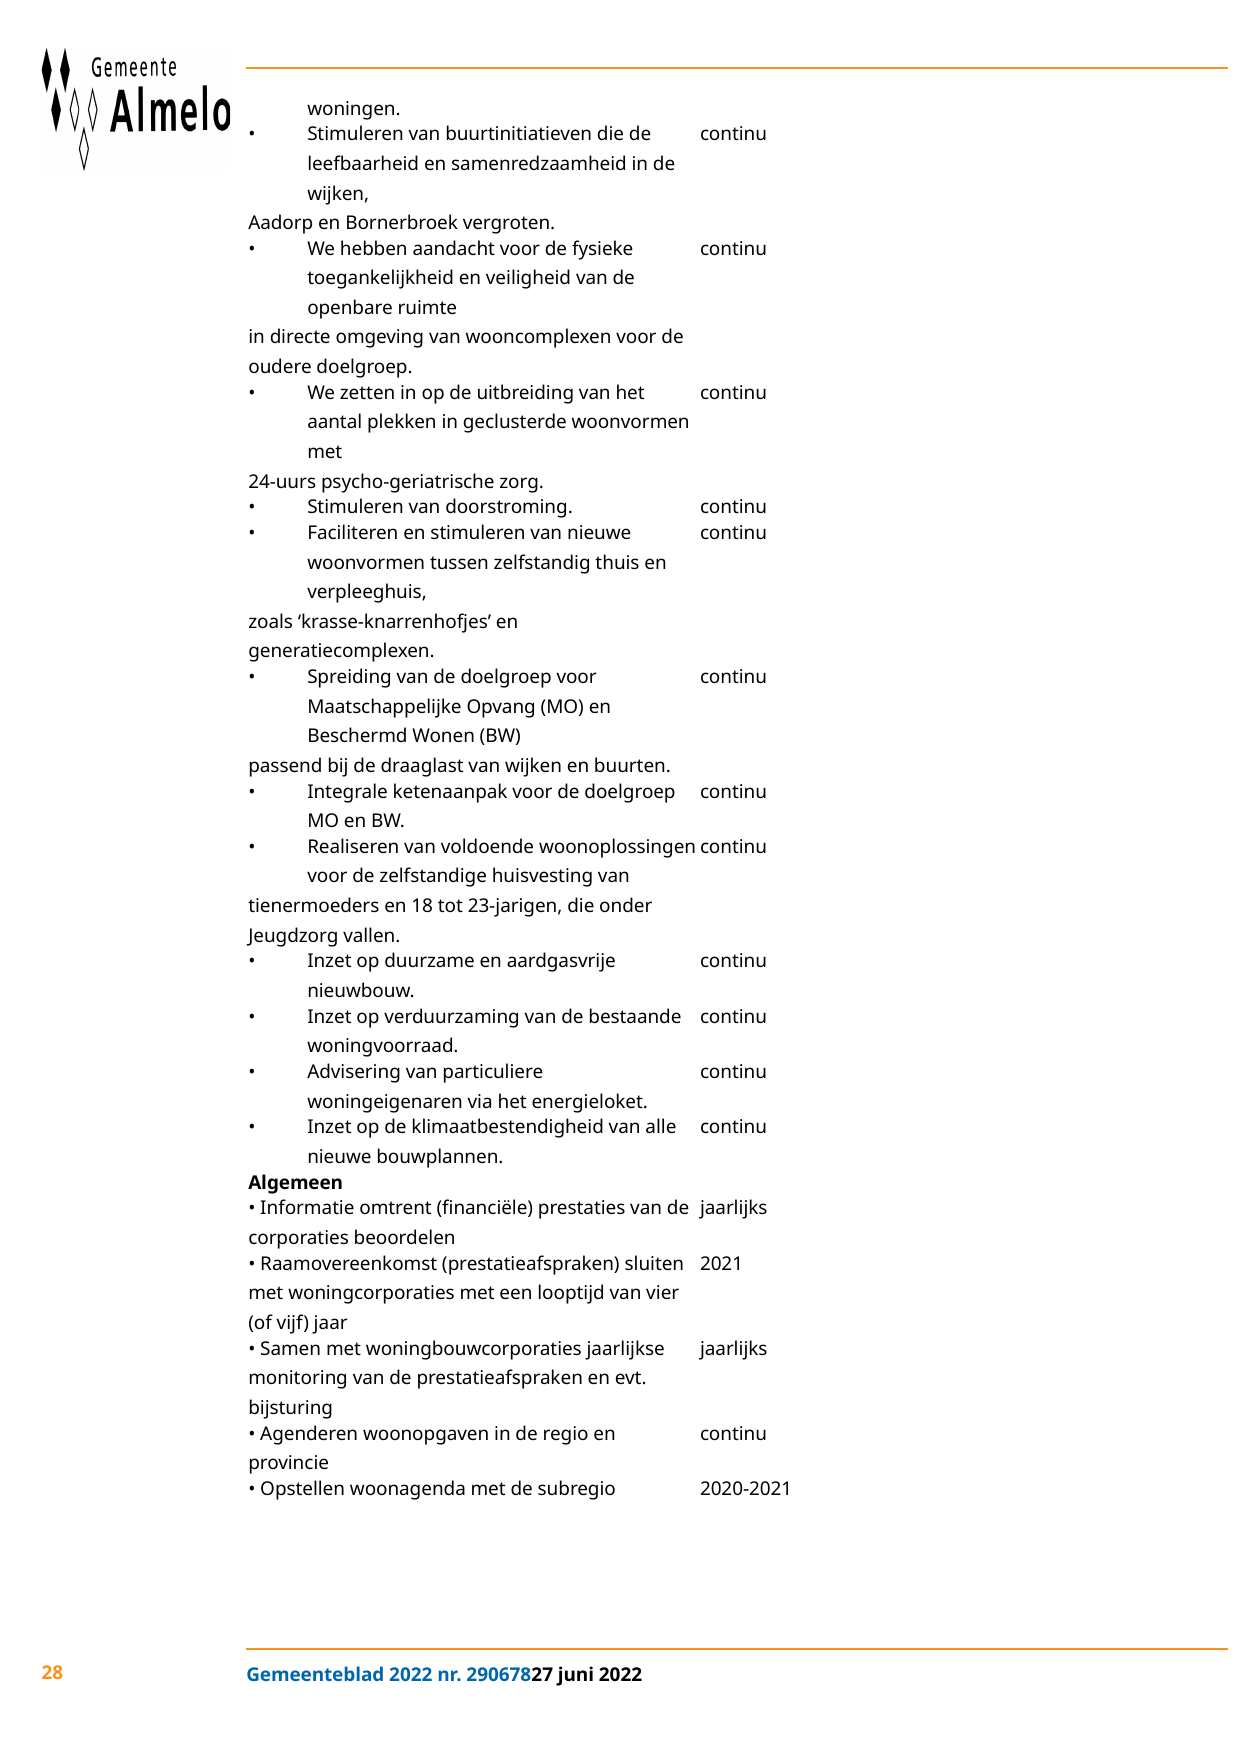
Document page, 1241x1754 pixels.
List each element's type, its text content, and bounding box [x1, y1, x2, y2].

table_cell continu [700, 519, 1152, 663]
table_cell Realiseren van voldoende woonoplossingen voor de zelfstandige huisvesting van tienermoeders en 18 tot 23-jarigen, die onder Jeugdzorg vallen. [248, 833, 700, 948]
table_cell continu [700, 1003, 1152, 1058]
table_cell woningen. [248, 95, 700, 121]
table_cell continu [700, 379, 1152, 493]
table_cell We hebben aandacht voor de fysieke toegankelijkheid en veiligheid van de openbare ruimte in directe omgeving van wooncomplexen voor de oudere doelgroep. [248, 235, 700, 379]
table_cell Inzet op de klimaatbestendigheid van alle nieuwe bouwplannen. [248, 1114, 700, 1169]
table_cell 2020-2021 [700, 1475, 1152, 1501]
table_cell continu [700, 663, 1152, 778]
table_cell continu [700, 235, 1152, 379]
table_cell Spreiding van de doelgroep voor Maatschappelijke Opvang (MO) en Beschermd Wonen (BW) passend bij de draaglast van wijken en buurten. [248, 663, 700, 778]
table_cell Algemeen [248, 1169, 700, 1194]
table_cell continu [700, 121, 1152, 235]
table_cell Stimuleren van buurtinitiatieven die de leefbaarheid en samenredzaamheid in de wijken, Aadorp en Bornerbroek vergroten. [248, 121, 700, 235]
table_cell • Raamovereenkomst (prestatieafspraken) sluiten met woningcorporaties met een looptijd van vier (of vijf) jaar [248, 1250, 700, 1335]
table_cell jaarlijks [700, 1335, 1152, 1420]
table_cell • Informatie omtrent (financiële) prestaties van de corporaties beoordelen [248, 1195, 700, 1250]
table_cell continu [700, 494, 1152, 519]
table_cell continu [700, 948, 1152, 1003]
table_cell [700, 1169, 1152, 1194]
table_cell continu [700, 778, 1152, 833]
table_cell • Samen met woningbouwcorporaties jaarlijkse monitoring van de prestatieafspraken en evt. bijsturing [248, 1335, 700, 1420]
table_cell Advisering van particuliere woningeigenaren via het energieloket. [248, 1058, 700, 1113]
table_cell 2021 [700, 1250, 1152, 1335]
table_cell continu [700, 1058, 1152, 1113]
table_cell continu [700, 1420, 1152, 1475]
table_cell Faciliteren en stimuleren van nieuwe woonvormen tussen zelfstandig thuis en verpleeghuis, zoals ‘krasse-knarrenhofjes’ en generatiecomplexen. [248, 519, 700, 663]
table_cell Inzet op duurzame en aardgasvrije nieuwbouw. [248, 948, 700, 1003]
table_cell Inzet op verduurzaming van de bestaande woningvoorraad. [248, 1003, 700, 1058]
picture [41, 47, 231, 172]
table_cell continu [700, 1114, 1152, 1169]
table_cell • Opstellen woonagenda met de subregio [248, 1475, 700, 1501]
table_cell We zetten in op de uitbreiding van het aantal plekken in geclusterde woonvormen met 24-uurs psycho-geriatrische zorg. [248, 379, 700, 493]
table_cell jaarlijks [700, 1195, 1152, 1250]
table_cell continu [700, 833, 1152, 948]
table_cell Integrale ketenaanpak voor de doelgroep MO en BW. [248, 778, 700, 833]
table_cell [700, 95, 1152, 121]
table_cell • Agenderen woonopgaven in de regio en provincie [248, 1420, 700, 1475]
table_cell Stimuleren van doorstroming. [248, 494, 700, 519]
